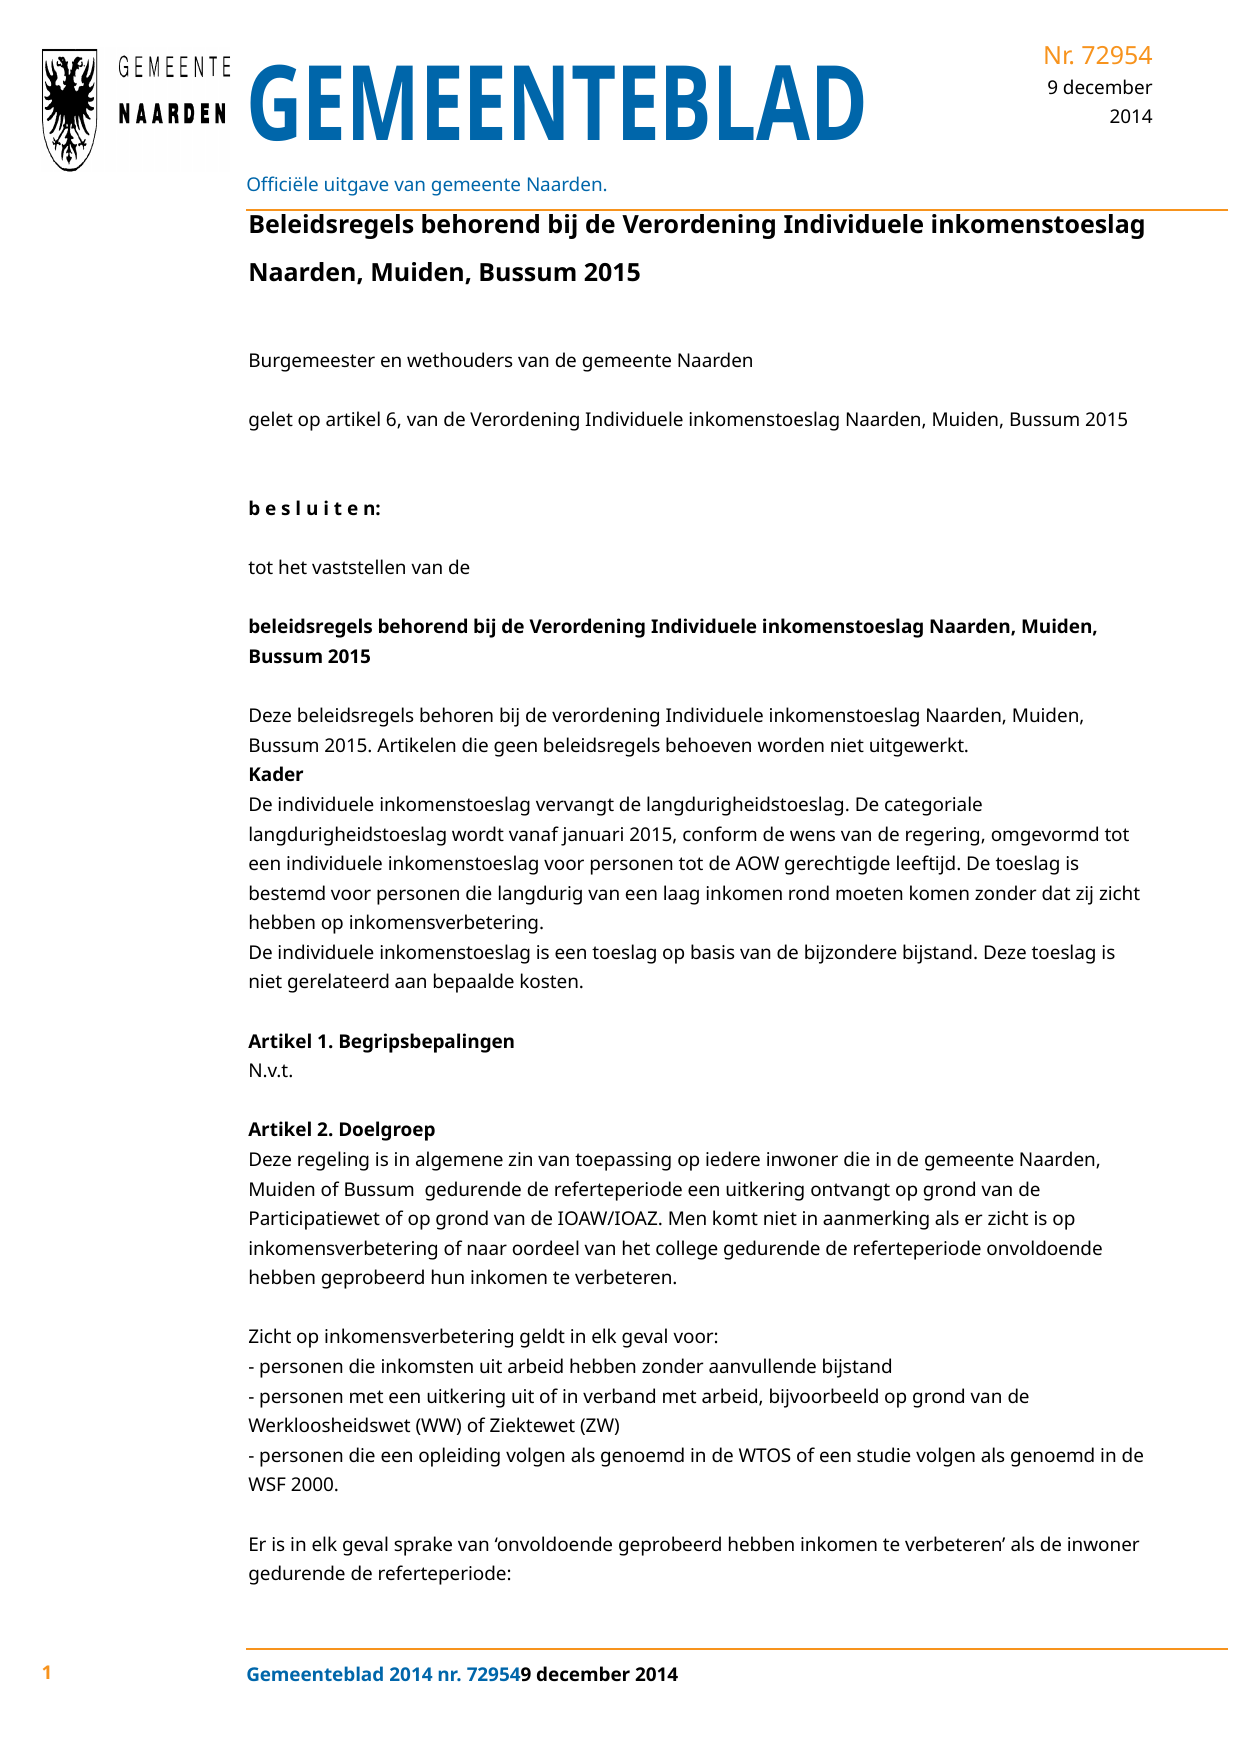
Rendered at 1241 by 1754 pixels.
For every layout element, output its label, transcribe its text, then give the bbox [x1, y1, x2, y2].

text Deze regeling is in algemene zin van toepassing op iedere inwoner die in de gemeente Naarden, Muiden of Bussum gedurende de referteperiode een uitkering ontvangt op grond van de Participatiewet of op grond van de IOAW/IOAZ. Men komt niet in aanmerking als er zicht is op inkomensverbetering of naar oordeel van het college gedurende de referteperiode onvoldoende hebben geprobeerd hun inkomen te verbeteren. [248, 1146, 1152, 1290]
text Artikel 1. Begripsbepalingen [248, 1028, 1152, 1054]
text Kader [248, 762, 1152, 787]
text Deze beleidsregels behoren bij de verordening Individuele inkomenstoeslag Naarden, Muiden, Bussum 2015. Artikelen die geen beleidsregels behoeven worden niet uitgewerkt. [248, 702, 1152, 758]
text N.v.t. [248, 1057, 1152, 1083]
picture [41, 47, 231, 172]
text b e s l u i t e n: [248, 495, 1152, 521]
text De individuele inkomenstoeslag is een toeslag op basis van de bijzondere bijstand. Deze toeslag is niet gerelateerd aan bepaalde kosten. [248, 939, 1152, 994]
text Er is in elk geval sprake van ‘onvoldoende geprobeerd hebben inkomen te verbeteren’ als de inwoner gedurende de referteperiode: [248, 1531, 1152, 1586]
text - personen die een opleiding volgen als genoemd in de WTOS of een studie volgen als genoemd in de WSF 2000. [248, 1442, 1152, 1497]
text - personen die inkomsten uit arbeid hebben zonder aanvullende bijstand [248, 1353, 1152, 1379]
text Zicht op inkomensverbetering geldt in elk geval voor: [248, 1324, 1152, 1349]
text gelet op artikel 6, van de Verordening Individuele inkomenstoeslag Naarden, Muiden, Bussum 2015 [248, 407, 1152, 432]
text Beleidsregels behorend bij de Verordening Individuele inkomenstoeslag Naarden, Muiden, Bussum 2015 [248, 211, 1152, 288]
text De individuele inkomenstoeslag vervangt de langdurigheidstoeslag. De categoriale langdurigheidstoeslag wordt vanaf januari 2015, conform de wens van de regering, omgevormd tot een individuele inkomenstoeslag voor personen tot de AOW gerechtigde leeftijd. De toeslag is bestemd voor personen die langdurig van een laag inkomen rond moeten komen zonder dat zij zicht hebben op inkomensverbetering. [248, 791, 1152, 935]
text tot het vaststellen van de [248, 554, 1152, 580]
text Burgemeester en wethouders van de gemeente Naarden [248, 347, 1152, 373]
text beleidsregels behorend bij de Verordening Individuele inkomenstoeslag Naarden, Muiden, Bussum 2015 [248, 614, 1152, 669]
text Artikel 2. Doelgroep [248, 1117, 1152, 1142]
text - personen met een uitkering uit of in verband met arbeid, bijvoorbeeld op grond van de Werkloosheidswet (WW) of Ziektewet (ZW) [248, 1383, 1152, 1438]
